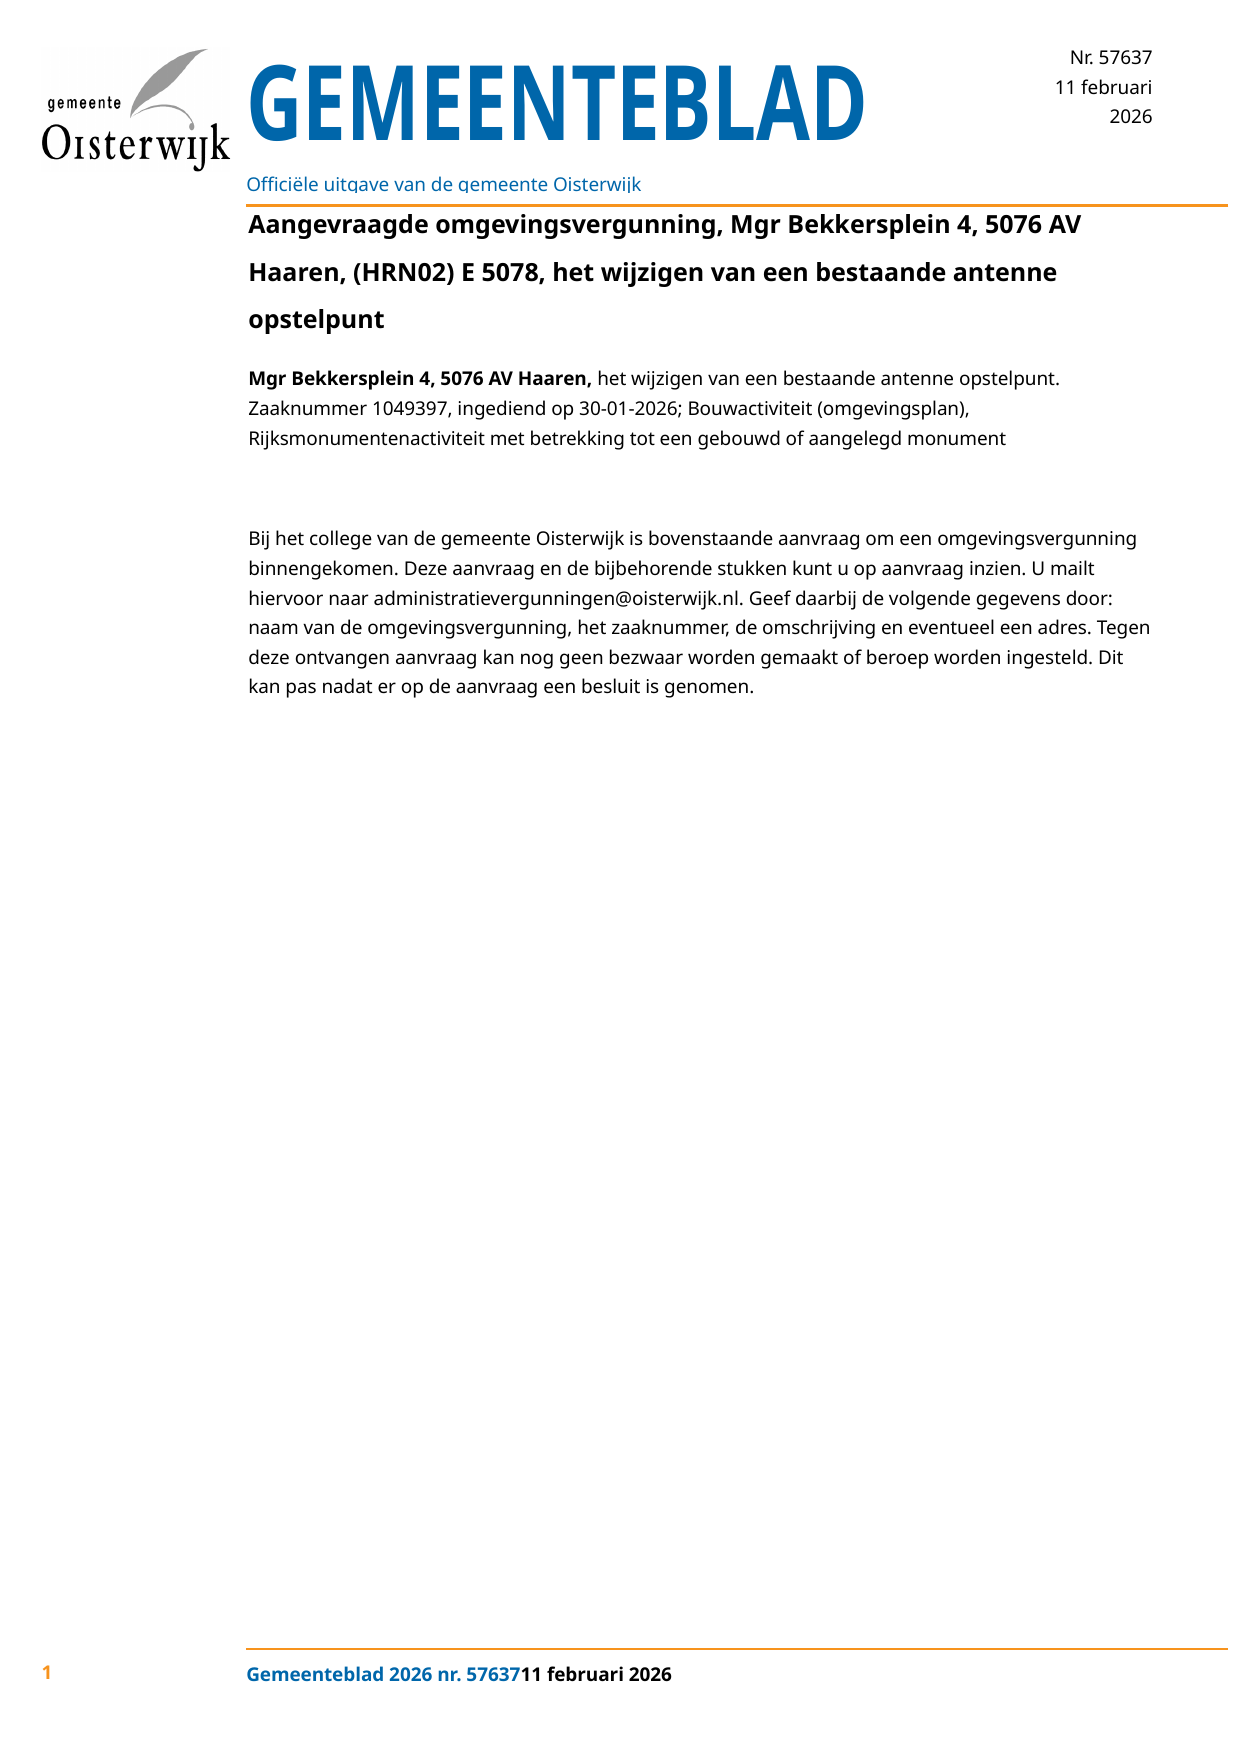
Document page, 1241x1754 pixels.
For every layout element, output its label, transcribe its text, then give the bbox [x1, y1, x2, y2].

text Bij het college van de gemeente Oisterwijk is bovenstaande aanvraag om een omgevingsvergunning binnengekomen. Deze aanvraag en de bijbehorende stukken kunt u op aanvraag inzien. U mailt hiervoor naar administratievergunningen@oisterwijk.nl. Geef daarbij de volgende gegevens door: naam van de omgevingsvergunning, het zaaknummer, de omschrijving en eventueel een adres. Tegen deze ontvangen aanvraag kan nog geen bezwaar worden gemaakt of beroep worden ingesteld. Dit kan pas nadat er op de aanvraag een besluit is genomen. [248, 526, 1152, 699]
text Mgr Bekkersplein 4, 5076 AV Haaren, het wijzigen van een bestaande antenne opstelpunt. Zaaknummer 1049397, ingediend op 30-01-2026; Bouwactiviteit (omgevingsplan), Rijksmonumentenactiviteit met betrekking tot een gebouwd of aangelegd monument [248, 366, 1152, 450]
picture [41, 47, 231, 172]
text Aangevraagde omgevingsvergunning, Mgr Bekkersplein 4, 5076 AV Haaren, (HRN02) E 5078, het wijzigen van een bestaande antenne opstelpunt [248, 207, 1152, 336]
